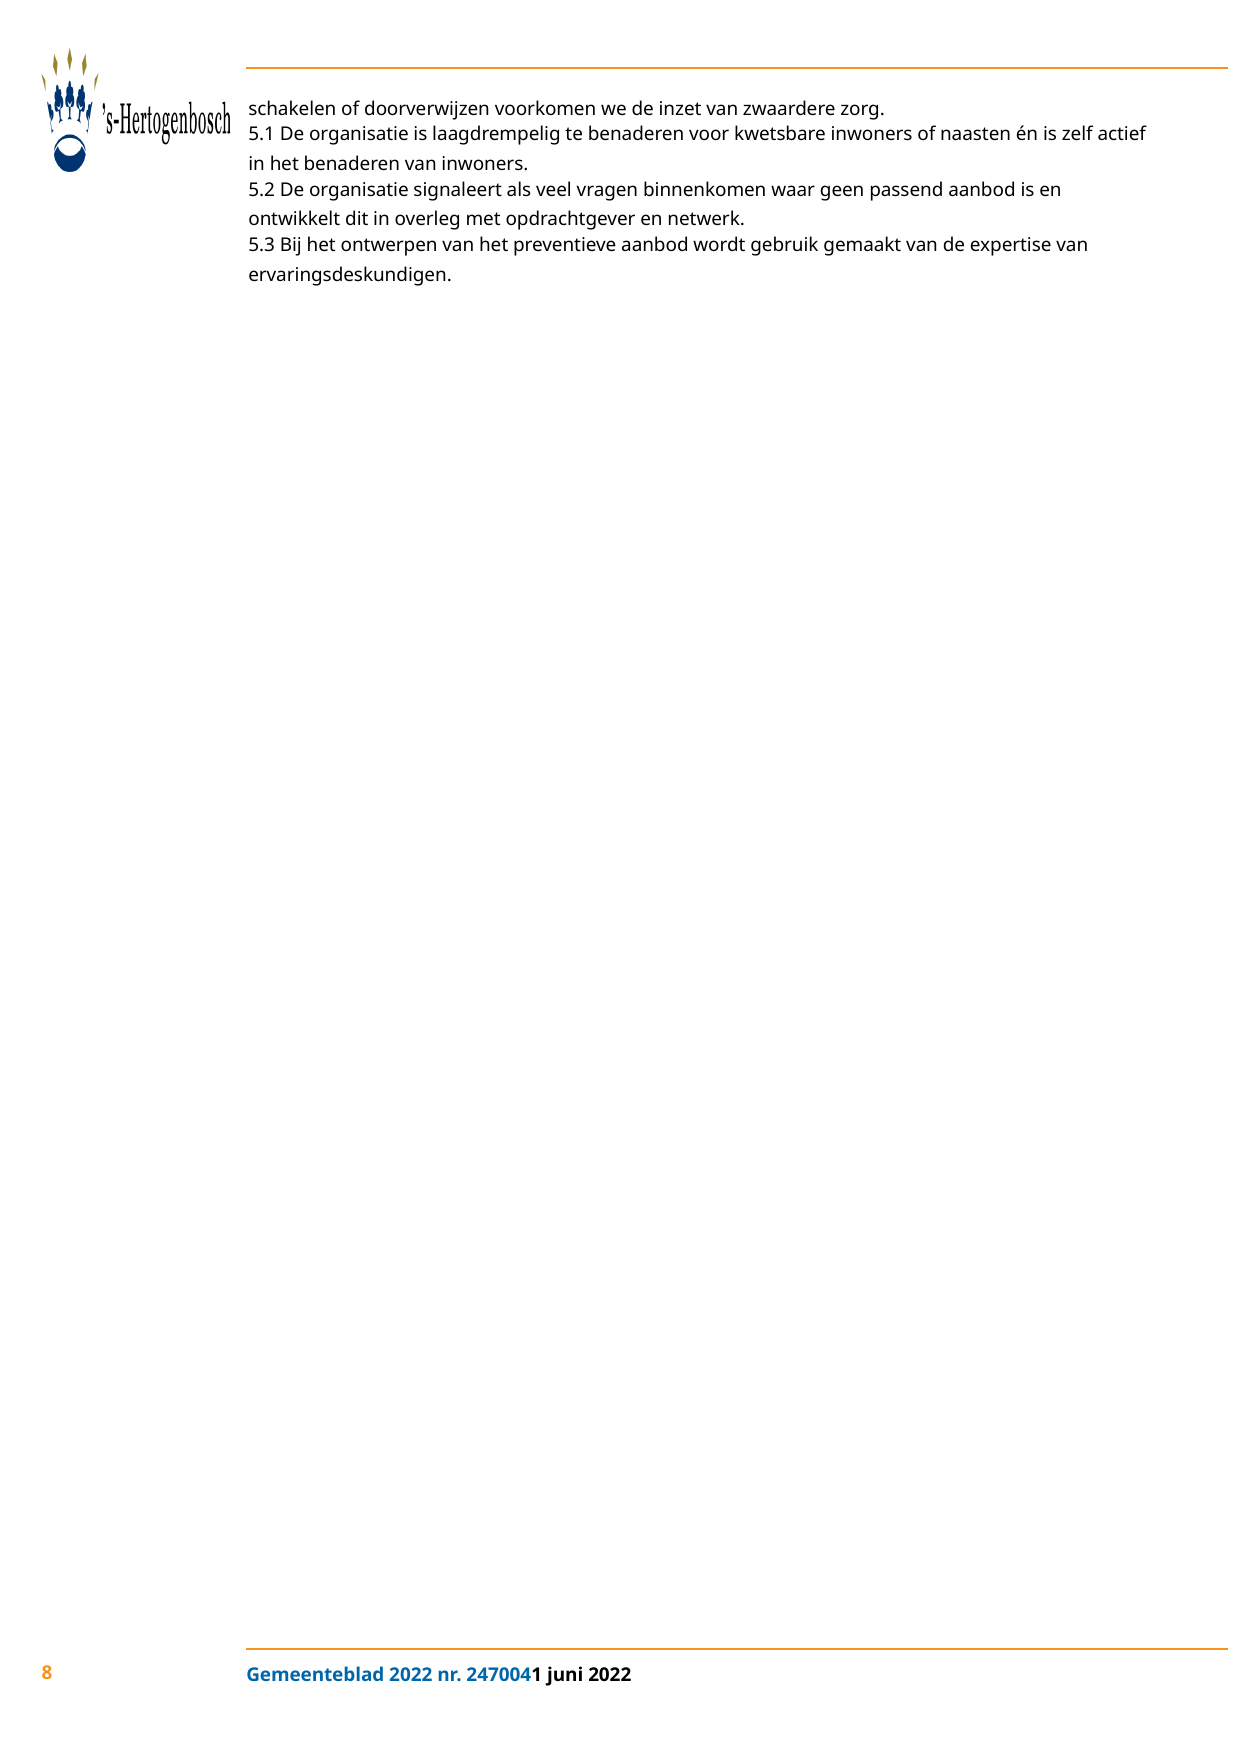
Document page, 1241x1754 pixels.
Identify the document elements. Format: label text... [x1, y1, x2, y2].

table_cell 5.1 De organisatie is laagdrempelig te benaderen voor kwetsbare inwoners of naasten én is zelf actief in het benaderen van inwoners. [248, 121, 1152, 176]
table_cell 5.3 Bij het ontwerpen van het preventieve aanbod wordt gebruik gemaakt van de expertise van ervaringsdeskundigen. [248, 231, 1152, 286]
table_header schakelen of doorverwijzen voorkomen we de inzet van zwaardere zorg. [248, 95, 1152, 121]
table_cell 5.2 De organisatie signaleert als veel vragen binnenkomen waar geen passend aanbod is en ontwikkelt dit in overleg met opdrachtgever en netwerk. [248, 176, 1152, 231]
picture [41, 47, 231, 172]
